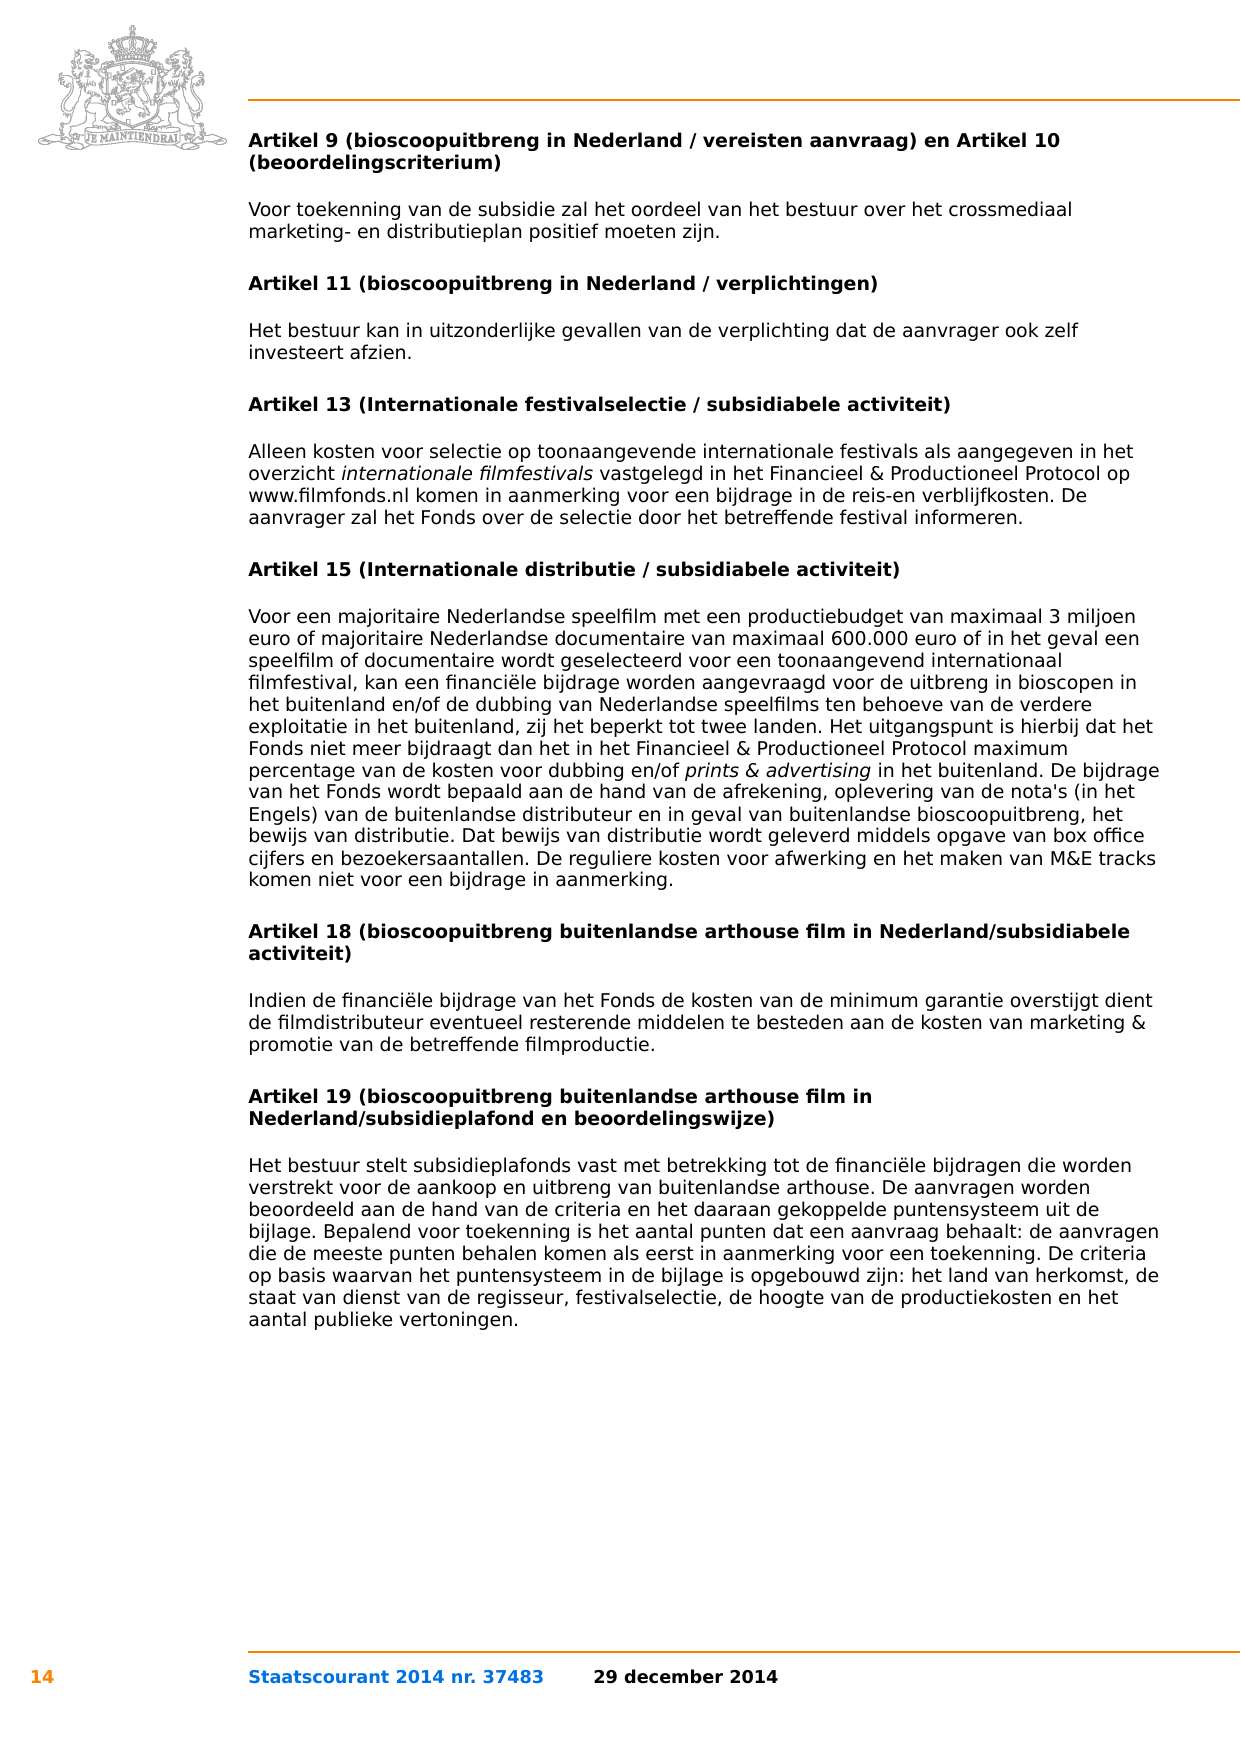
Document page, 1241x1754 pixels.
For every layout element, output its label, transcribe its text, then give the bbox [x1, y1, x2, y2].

subtitle Artikel 18 (bioscoopuitbreng buitenlandse arthouse film in Nederland/subsidiabele activiteit) [248, 921, 1163, 965]
subtitle Artikel 15 (Internationale distributie / subsidiabele activiteit) [248, 559, 1163, 581]
subtitle Artikel 9 (bioscoopuitbreng in Nederland / vereisten aanvraag) en Artikel 10 (beoordelingscriterium) [248, 130, 1163, 174]
text Het bestuur stelt subsidieplafonds vast met betrekking tot de financiële bijdragen die worden verstrekt voor de aankoop en uitbreng van buitenlandse arthouse. De aanvragen worden beoordeeld aan de hand van de criteria en het daaraan gekoppelde puntensysteem uit de bijlage. Bepalend voor toekenning is het aantal punten dat een aanvraag behaalt: de aanvragen die de meeste punten behalen komen als eerst in aanmerking voor een toekenning. De criteria op basis waarvan het puntensysteem in de bijlage is opgebouwd zijn: het land van herkomst, de staat van dienst van de regisseur, festivalselectie, de hoogte van de productiekosten en het aantal publieke vertoningen. [248, 1155, 1163, 1331]
text Voor toekenning van de subsidie zal het oordeel van het bestuur over het crossmediaal marketing- en distributieplan positief moeten zijn. [248, 199, 1163, 243]
text Voor een majoritaire Nederlandse speelfilm met een productiebudget van maximaal 3 miljoen euro of majoritaire Nederlandse documentaire van maximaal 600.000 euro of in het geval een speelfilm of documentaire wordt geselecteerd voor een toonaangevend internationaal filmfestival, kan een financiële bijdrage worden aangevraagd voor de uitbreng in bioscopen in het buitenland en/of de dubbing van Nederlandse speelfilms ten behoeve van de verdere exploitatie in het buitenland, zij het beperkt tot twee landen. Het uitgangspunt is hierbij dat het Fonds niet meer bijdraagt dan het in het Financieel & Productioneel Protocol maximum percentage van de kosten voor dubbing en/of prints & advertising in het buitenland. De bijdrage van het Fonds wordt bepaald aan de hand van de afrekening, oplevering van de nota's (in het Engels) van de buitenlandse distributeur en in geval van buitenlandse bioscoopuitbreng, het bewijs van distributie. Dat bewijs van distributie wordt geleverd middels opgave van box office cijfers en bezoekersaantallen. De reguliere kosten voor afwerking en het maken van M&E tracks komen niet voor een bijdrage in aanmerking. [248, 606, 1163, 891]
subtitle Artikel 19 (bioscoopuitbreng buitenlandse arthouse film in Nederland/subsidieplafond en beoordelingswijze) [248, 1086, 1163, 1130]
subtitle Artikel 13 (Internationale festivalselectie / subsidiabele activiteit) [248, 394, 1163, 416]
text Alleen kosten voor selectie op toonaangevende internationale festivals als aangegeven in het overzicht internationale filmfestivals vastgelegd in het Financieel & Productioneel Protocol op www.filmfonds.nl komen in aanmerking voor een bijdrage in de reis-en verblijfkosten. De aanvrager zal het Fonds over de selectie door het betreffende festival informeren. [248, 441, 1163, 529]
text Indien de financiële bijdrage van het Fonds de kosten van de minimum garantie overstijgt dient de filmdistributeur eventueel resterende middelen te besteden aan de kosten van marketing & promotie van de betreffende filmproductie. [248, 990, 1163, 1056]
picture [38, 25, 227, 150]
subtitle Artikel 11 (bioscoopuitbreng in Nederland / verplichtingen) [248, 273, 1163, 295]
text Het bestuur kan in uitzonderlijke gevallen van de verplichting dat de aanvrager ook zelf investeert afzien. [248, 320, 1163, 364]
